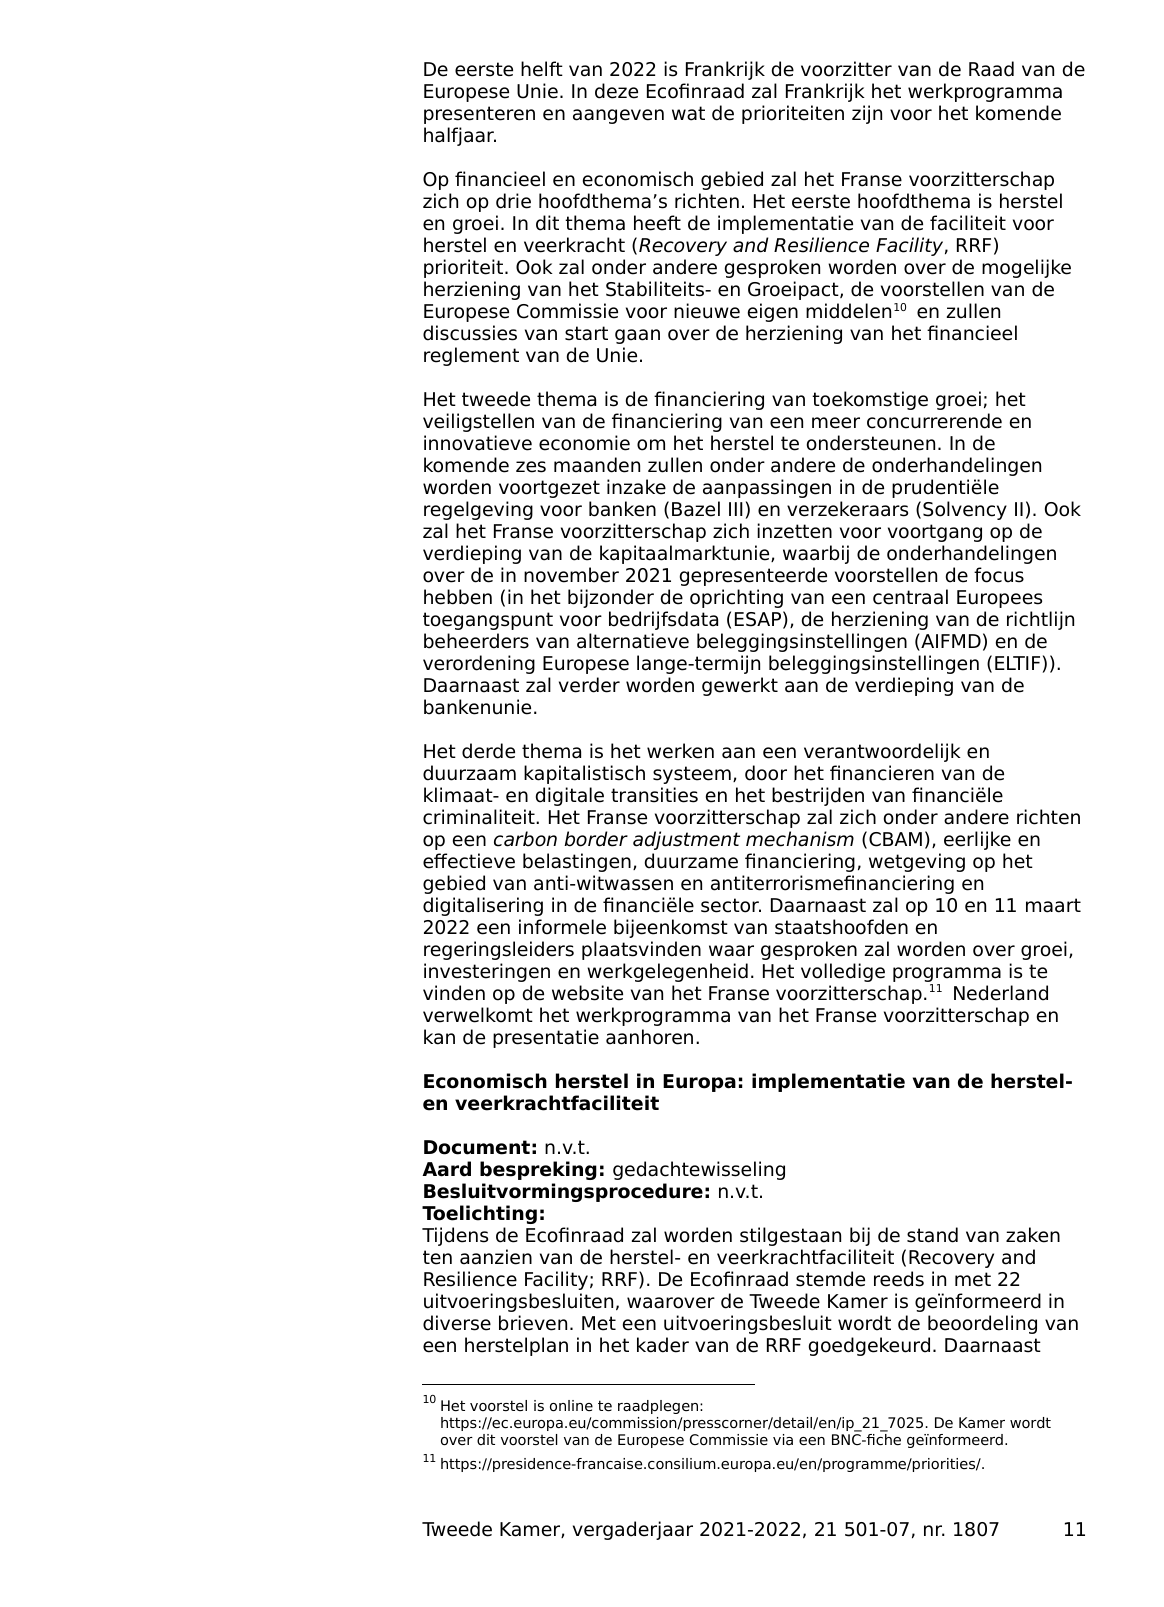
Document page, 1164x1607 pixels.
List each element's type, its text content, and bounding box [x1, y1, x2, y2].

text Tijdens de Ecofinraad zal worden stilgestaan bij de stand van zaken ten aanzien van de herstel- en veerkrachtfaciliteit (Recovery and Resilience Facility; RRF). De Ecofinraad stemde reeds in met 22 uitvoeringsbesluiten, waarover de Tweede Kamer is geïnformeerd in diverse brieven. Met een uitvoeringsbesluit wordt de beoordeling van een herstelplan in het kader van de RRF goedgekeurd. Daarnaast [422, 1225, 1087, 1357]
text Het voorstel is online te raadplegen: https://ec.europa.eu/commission/presscorner/detail/en/ip_21_7025. De Kamer wordt over dit voorstel van de Europese Commissie via een BNC-fiche geïnformeerd. [422, 1393, 1087, 1449]
text Het derde thema is het werken aan een verantwoordelijk en duurzaam kapitalistisch systeem, door het financieren van de klimaat- en digitale transities en het bestrijden van financiële criminaliteit. Het Franse voorzitterschap zal zich onder andere richten op een carbon border adjustment mechanism (CBAM), eerlijke en effectieve belastingen, duurzame financiering, wetgeving op het gebied van anti-witwassen en antiterrorismefinanciering en digitalisering in de financiële sector. Daarnaast zal op 10 en 11 maart 2022 een informele bijeenkomst van staatshoofden en regeringsleiders plaatsvinden waar gesproken zal worden over groei, investeringen en werkgelegenheid. Het volledige programma is te vinden op de website van het Franse voorzitterschap. Nederland verwelkomt het werkprogramma van het Franse voorzitterschap en kan de presentatie aanhoren. [422, 741, 1087, 1049]
text https://presidence-francaise.consilium.europa.eu/en/programme/priorities/. [422, 1452, 1087, 1474]
text Het tweede thema is de financiering van toekomstige groei; het veiligstellen van de financiering van een meer concurrerende en innovatieve economie om het herstel te ondersteunen. In de komende zes maanden zullen onder andere de onderhandelingen worden voortgezet inzake de aanpassingen in de prudentiële regelgeving voor banken (Bazel III) en verzekeraars (Solvency II). Ook zal het Franse voorzitterschap zich inzetten voor voortgang op de verdieping van de kapitaalmarktunie, waarbij de onderhandelingen over de in november 2021 gepresenteerde voorstellen de focus hebben (in het bijzonder de oprichting van een centraal Europees toegangspunt voor bedrijfsdata (ESAP), de herziening van de richtlijn beheerders van alternatieve beleggingsinstellingen (AIFMD) en de verordening Europese lange-termijn beleggingsinstellingen (ELTIF)). Daarnaast zal verder worden gewerkt aan de verdieping van de bankenunie. [422, 389, 1087, 719]
text Op financieel en economisch gebied zal het Franse voorzitterschap zich op drie hoofdthema’s richten. Het eerste hoofdthema is herstel en groei. In dit thema heeft de implementatie van de faciliteit voor herstel en veerkracht (Recovery and Resilience Facility, RRF) prioriteit. Ook zal onder andere gesproken worden over de mogelijke herziening van het Stabiliteits- en Groeipact, de voorstellen van de Europese Commissie voor nieuwe eigen middelen en zullen discussies van start gaan over de herziening van het financieel reglement van de Unie. [422, 169, 1087, 367]
text Besluitvormingsprocedure: n.v.t. [422, 1181, 1087, 1203]
subtitle Economisch herstel in Europa: implementatie van de herstel- en veerkrachtfaciliteit [422, 1071, 1087, 1115]
text Document: n.v.t. [422, 1137, 1087, 1159]
text De eerste helft van 2022 is Frankrijk de voorzitter van de Raad van de Europese Unie. In deze Ecofinraad zal Frankrijk het werkprogramma presenteren en aangeven wat de prioriteiten zijn voor het komende halfjaar. [422, 59, 1087, 147]
text Toelichting: [422, 1203, 1087, 1225]
text Aard bespreking: gedachtewisseling [422, 1159, 1087, 1181]
